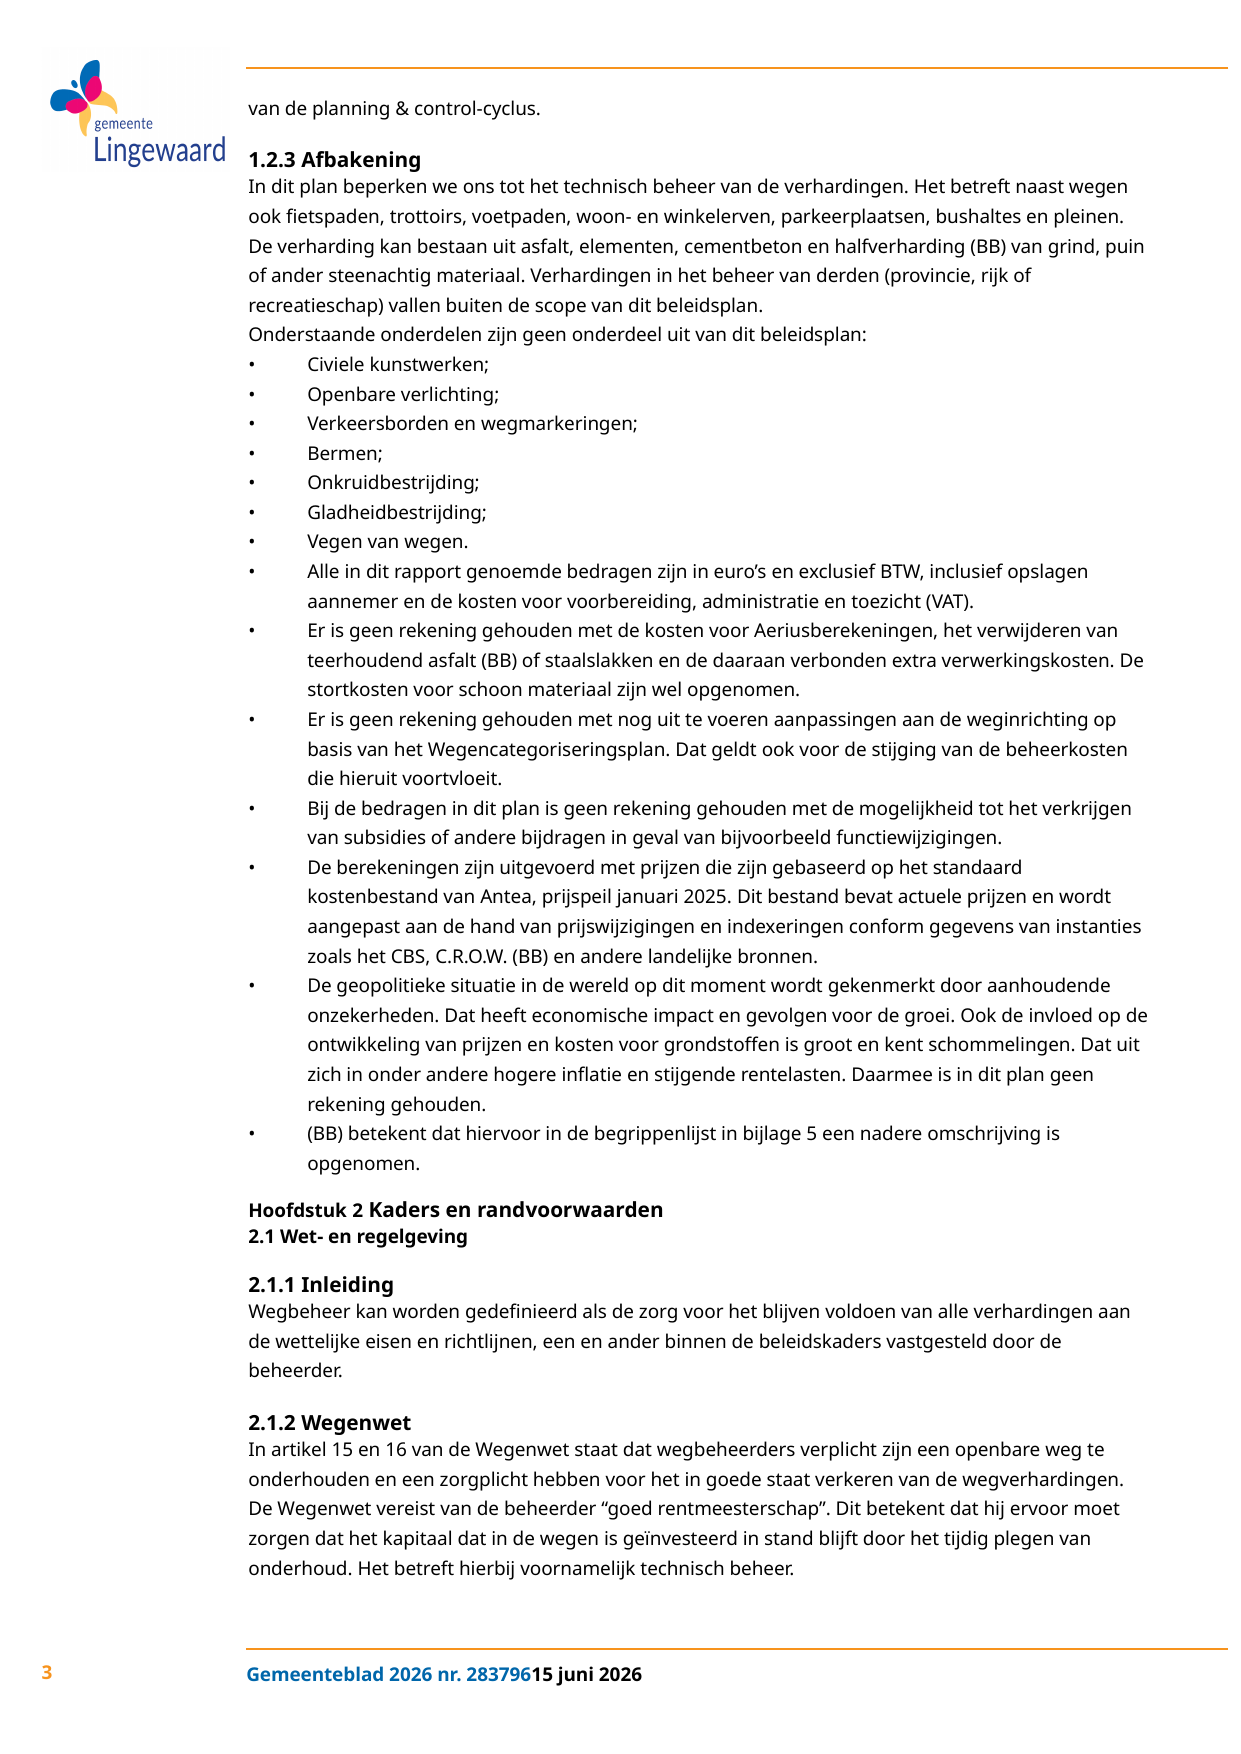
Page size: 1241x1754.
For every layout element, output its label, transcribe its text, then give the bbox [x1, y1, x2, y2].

text Hoofdstuk 2 Kaders en randvoorwaarden [248, 1195, 1152, 1223]
text 1.2.3 Afbakening [248, 145, 1152, 174]
list Vegen van wegen. [248, 529, 1152, 554]
picture [41, 47, 231, 172]
list Bermen; [248, 440, 1152, 466]
text 2.1.2 Wegenwet [248, 1408, 1152, 1436]
text In artikel 15 en 16 van de Wegenwet staat dat wegbeheerders verplicht zijn een openbare weg te onderhouden en een zorgplicht hebben voor het in goede staat verkeren van de wegverhardingen. De Wegenwet vereist van de beheerder “goed rentmeesterschap”. Dit betekent dat hij ervoor moet zorgen dat het kapitaal dat in de wegen is geïnvesteerd in stand blijft door het tijdig plegen van onderhoud. Het betreft hierbij voornamelijk technisch beheer. [248, 1436, 1152, 1581]
text Wegbeheer kan worden gedefinieerd als de zorg voor het blijven voldoen van alle verhardingen aan de wettelijke eisen en richtlijnen, een en ander binnen de beleidskaders vastgesteld door de beheerder. [248, 1298, 1152, 1383]
list Gladheidbestrijding; [248, 499, 1152, 525]
text Onderstaande onderdelen zijn geen onderdeel uit van dit beleidsplan: [248, 322, 1152, 347]
list Onkruidbestrijding; [248, 469, 1152, 495]
table_header Alle in dit rapport genoemde bedragen zijn in euro’s en exclusief BTW, inclusief opslagen aannemer en de kosten voor voorbereiding, administratie en toezicht (VAT). Er is geen rekening gehouden met de kosten voor Aeriusberekeningen, het verwijderen van teerhoudend asfalt (BB) of staalslakken en de daaraan verbonden extra verwerkingskosten. De stortkosten voor schoon materiaal zijn wel opgenomen. Er is geen rekening gehouden met nog uit te voeren aanpassingen aan de weginrichting op basis van het Wegencategoriseringsplan. Dat geldt ook voor de stijging van de beheerkosten die hieruit voortvloeit. Bij de bedragen in dit plan is geen rekening gehouden met de mogelijkheid tot het verkrijgen van subsidies of andere bijdragen in geval van bijvoorbeeld functiewijzigingen. De berekeningen zijn uitgevoerd met prijzen die zijn gebaseerd op het standaard kostenbestand van Antea, prijspeil januari 2025. Dit bestand bevat actuele prijzen en wordt aangepast aan de hand van prijswijzigingen en indexeringen conform gegevens van instanties zoals het CBS, C.R.O.W. (BB) en andere landelijke bronnen. De geopolitieke situatie in de wereld op dit moment wordt gekenmerkt door aanhoudende onzekerheden. Dat heeft economische impact en gevolgen voor de groei. Ook de invloed op de ontwikkeling van prijzen en kosten voor grondstoffen is groot en kent schommelingen. Dat uit zich in onder andere hogere inflatie en stijgende rentelasten. Daarmee is in dit plan geen rekening gehouden. (BB) betekent dat hiervoor in de begrippenlijst in bijlage 5 een nadere omschrijving is opgenomen. [248, 558, 1152, 1176]
list Openbare verlichting; [248, 381, 1152, 406]
list Verkeersborden en wegmarkeringen; [248, 410, 1152, 436]
text In dit plan beperken we ons tot het technisch beheer van de verhardingen. Het betreft naast wegen ook fietspaden, trottoirs, voetpaden, woon- en winkelerven, parkeerplaatsen, bushaltes en pleinen. De verharding kan bestaan uit asfalt, elementen, cementbeton en halfverharding (BB) van grind, puin of ander steenachtig materiaal. Verhardingen in het beheer van derden (provincie, rijk of recreatieschap) vallen buiten de scope van dit beleidsplan. [248, 174, 1152, 318]
text 2.1.1 Inleiding [248, 1270, 1152, 1298]
list Civiele kunstwerken; [248, 351, 1152, 377]
text van de planning & control-cyclus. [248, 95, 1152, 121]
text 2.1 Wet- en regelgeving [248, 1223, 1152, 1249]
